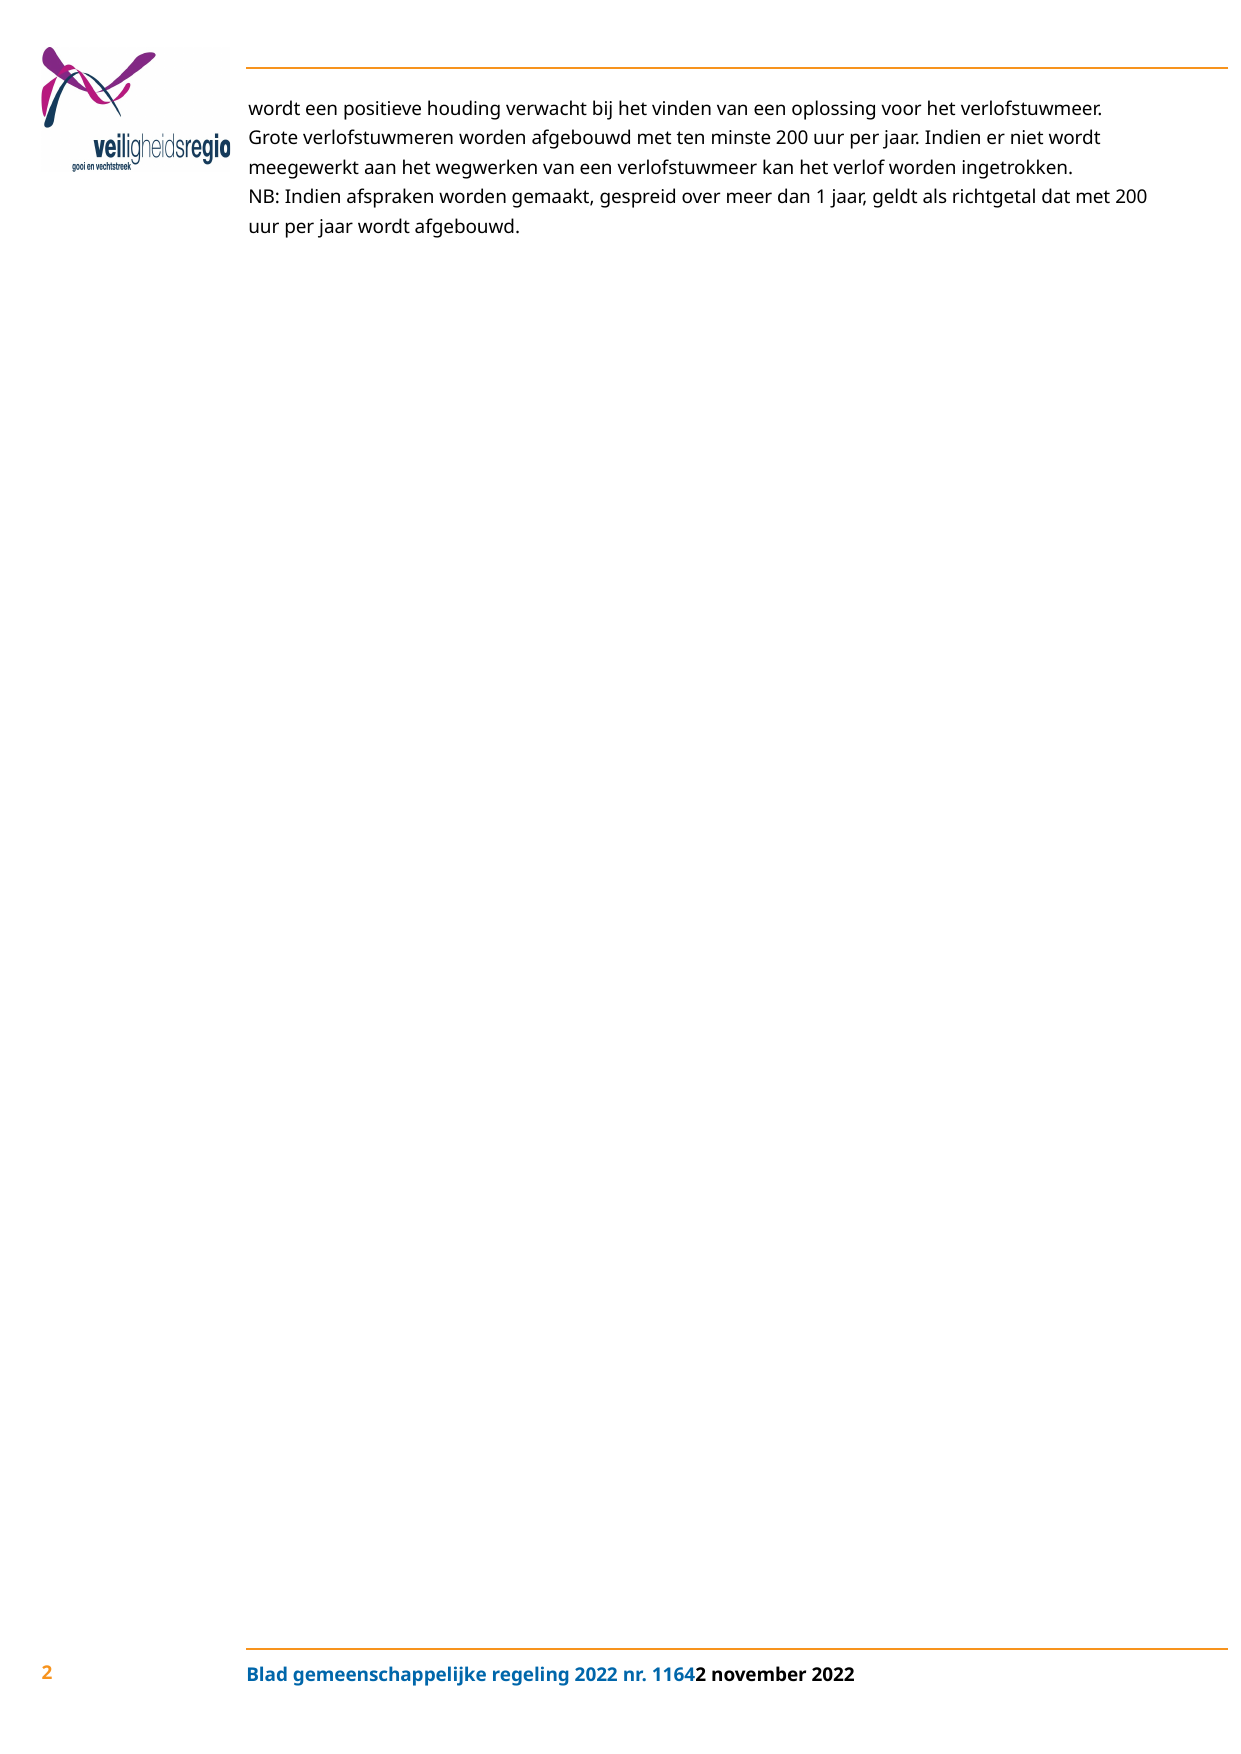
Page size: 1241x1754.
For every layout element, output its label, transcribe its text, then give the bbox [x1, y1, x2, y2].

text wordt een positieve houding verwacht bij het vinden van een oplossing voor het verlofstuwmeer. Grote verlofstuwmeren worden afgebouwd met ten minste 200 uur per jaar. Indien er niet wordt meegewerkt aan het wegwerken van een verlofstuwmeer kan het verlof worden ingetrokken. [248, 95, 1152, 180]
picture [41, 47, 231, 172]
text NB: Indien afspraken worden gemaakt, gespreid over meer dan 1 jaar, geldt als richtgetal dat met 200 uur per jaar wordt afgebouwd. [248, 183, 1152, 239]
